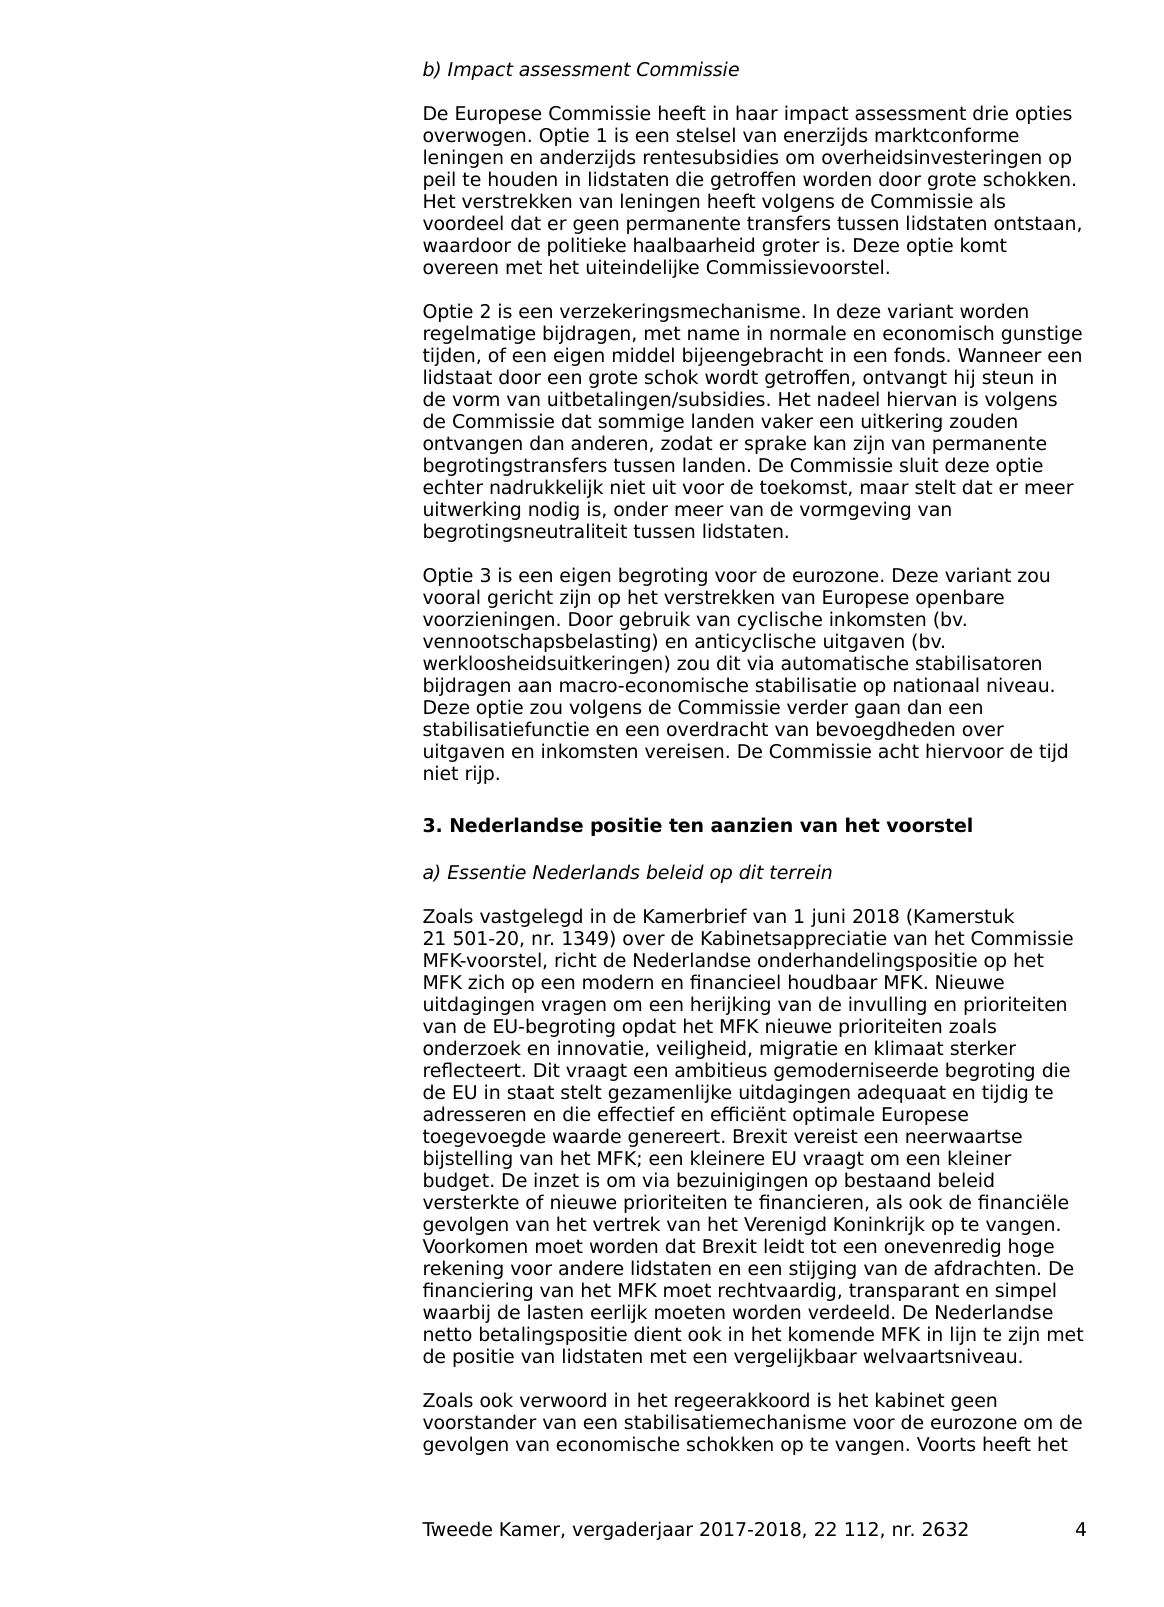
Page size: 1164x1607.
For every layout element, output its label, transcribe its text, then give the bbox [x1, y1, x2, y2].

text Optie 3 is een eigen begroting voor de eurozone. Deze variant zou vooral gericht zijn op het verstrekken van Europese openbare voorzieningen. Door gebruik van cyclische inkomsten (bv. vennootschapsbelasting) en anticyclische uitgaven (bv. werkloosheidsuitkeringen) zou dit via automatische stabilisatoren bijdragen aan macro-economische stabilisatie op nationaal niveau. Deze optie zou volgens de Commissie verder gaan dan een stabilisatiefunctie en een overdracht van bevoegdheden over uitgaven en inkomsten vereisen. De Commissie acht hiervoor de tijd niet rijp. [422, 565, 1087, 785]
text Zoals vastgelegd in de Kamerbrief van 1 juni 2018 (Kamerstuk 21 501-20, nr. 1349) over de Kabinetsappreciatie van het Commissie MFK-voorstel, richt de Nederlandse onderhandelingspositie op het MFK zich op een modern en financieel houdbaar MFK. Nieuwe uitdagingen vragen om een herijking van de invulling en prioriteiten van de EU-begroting opdat het MFK nieuwe prioriteiten zoals onderzoek en innovatie, veiligheid, migratie en klimaat sterker reflecteert. Dit vraagt een ambitieus gemoderniseerde begroting die de EU in staat stelt gezamenlijke uitdagingen adequaat en tijdig te adresseren en die effectief en efficiënt optimale Europese toegevoegde waarde genereert. Brexit vereist een neerwaartse bijstelling van het MFK; een kleinere EU vraagt om een kleiner budget. De inzet is om via bezuinigingen op bestaand beleid versterkte of nieuwe prioriteiten te financieren, als ook de financiële gevolgen van het vertrek van het Verenigd Koninkrijk op te vangen. Voorkomen moet worden dat Brexit leidt tot een onevenredig hoge rekening voor andere lidstaten en een stijging van de afdrachten. De financiering van het MFK moet rechtvaardig, transparant en simpel waarbij de lasten eerlijk moeten worden verdeeld. De Nederlandse netto betalingspositie dient ook in het komende MFK in lijn te zijn met de positie van lidstaten met een vergelijkbaar welvaartsniveau. [422, 906, 1087, 1368]
text Optie 2 is een verzekeringsmechanisme. In deze variant worden regelmatige bijdragen, met name in normale en economisch gunstige tijden, of een eigen middel bijeengebracht in een fonds. Wanneer een lidstaat door een grote schok wordt getroffen, ontvangt hij steun in de vorm van uitbetalingen/subsidies. Het nadeel hiervan is volgens de Commissie dat sommige landen vaker een uitkering zouden ontvangen dan anderen, zodat er sprake kan zijn van permanente begrotingstransfers tussen landen. De Commissie sluit deze optie echter nadrukkelijk niet uit voor de toekomst, maar stelt dat er meer uitwerking nodig is, onder meer van de vormgeving van begrotingsneutraliteit tussen lidstaten. [422, 301, 1087, 543]
subtitle a) Essentie Nederlands beleid op dit terrein [422, 862, 1087, 884]
text De Europese Commissie heeft in haar impact assessment drie opties overwogen. Optie 1 is een stelsel van enerzijds marktconforme leningen en anderzijds rentesubsidies om overheidsinvesteringen op peil te houden in lidstaten die getroffen worden door grote schokken. Het verstrekken van leningen heeft volgens de Commissie als voordeel dat er geen permanente transfers tussen lidstaten ontstaan, waardoor de politieke haalbaarheid groter is. Deze optie komt overeen met het uiteindelijke Commissievoorstel. [422, 103, 1087, 279]
subtitle b) Impact assessment Commissie [422, 59, 1087, 81]
text Zoals ook verwoord in het regeerakkoord is het kabinet geen voorstander van een stabilisatiemechanisme voor de eurozone om de gevolgen van economische schokken op te vangen. Voorts heeft het [422, 1390, 1087, 1456]
subtitle 3. Nederlandse positie ten aanzien van het voorstel [422, 815, 1087, 837]
